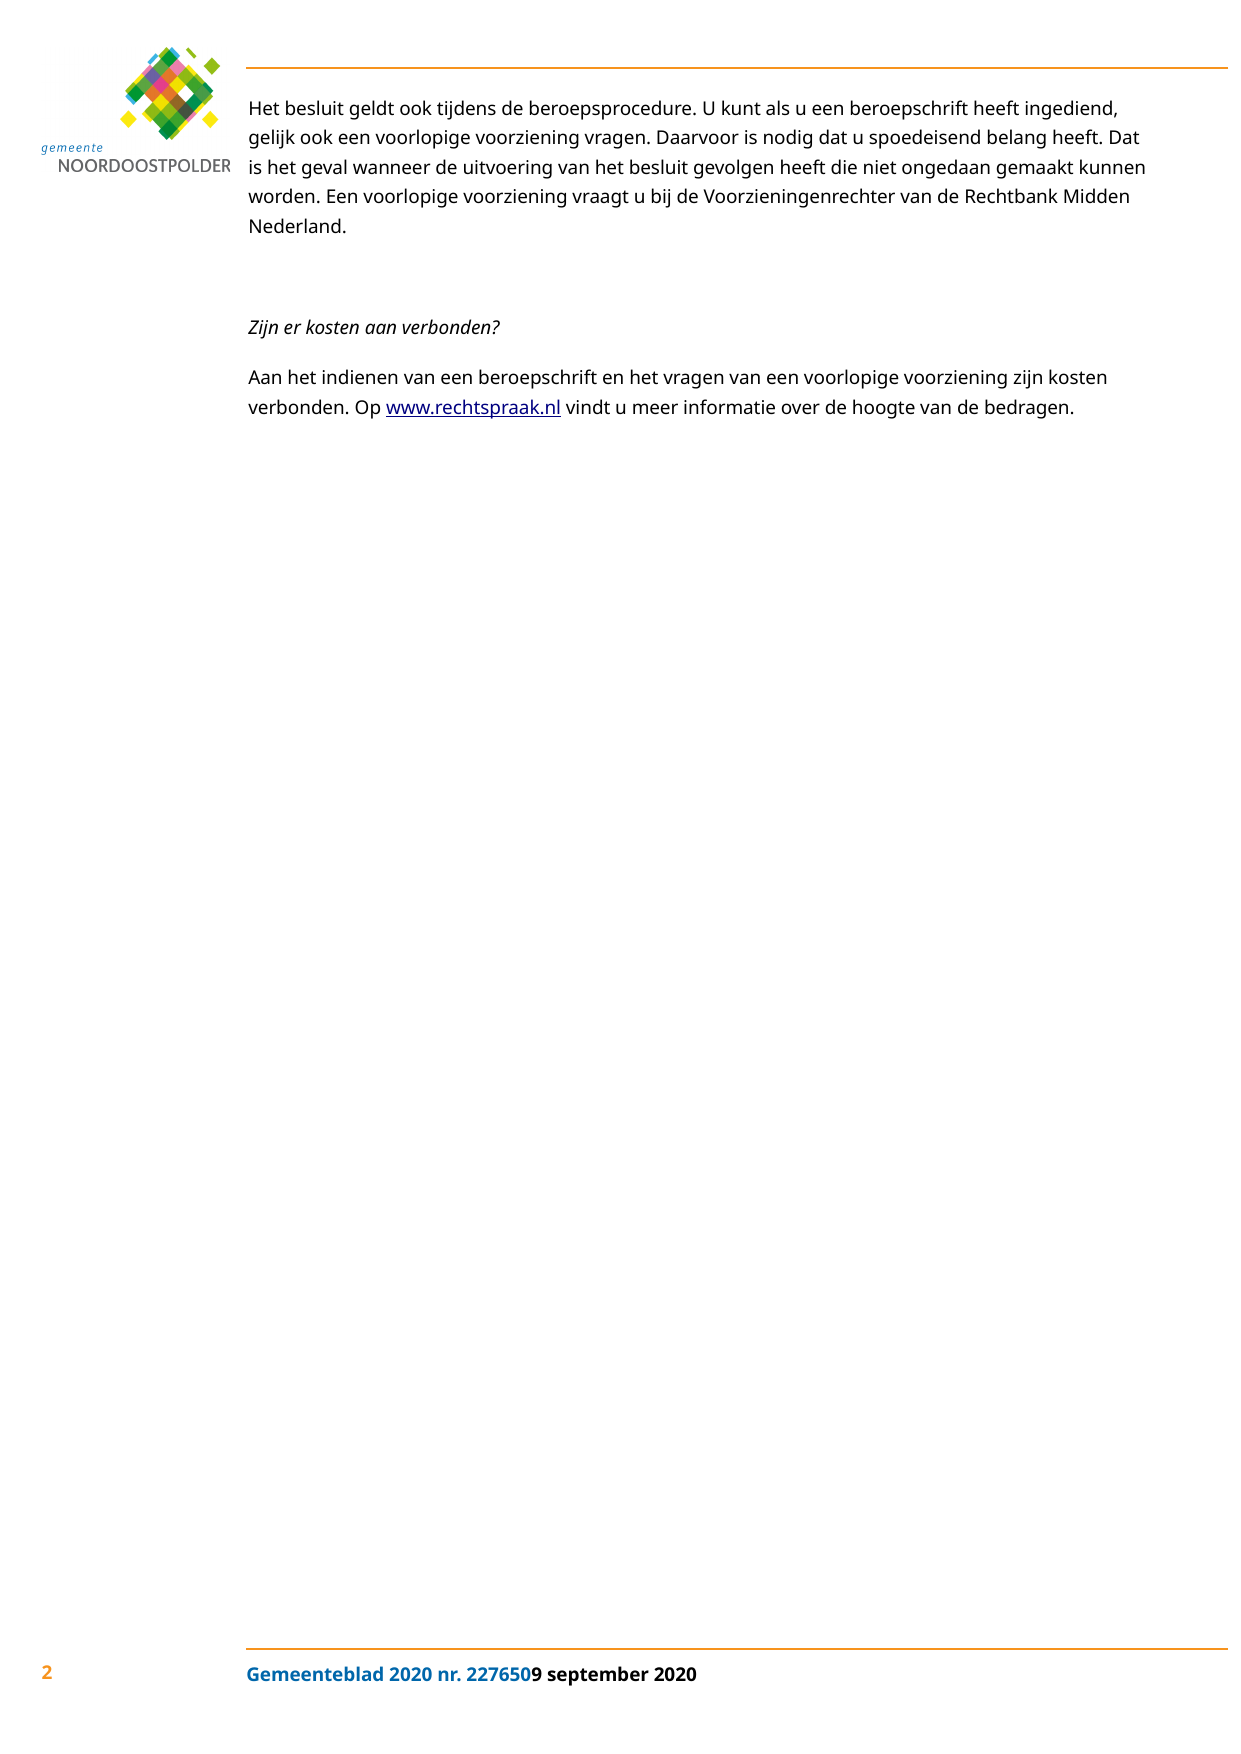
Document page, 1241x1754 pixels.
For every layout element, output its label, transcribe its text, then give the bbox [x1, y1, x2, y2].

text Zijn er kosten aan verbonden? [248, 314, 1152, 340]
picture [41, 47, 231, 172]
text Het besluit geldt ook tijdens de beroepsprocedure. U kunt als u een beroepschrift heeft ingediend, gelijk ook een voorlopige voorziening vragen. Daarvoor is nodig dat u spoedeisend belang heeft. Dat is het geval wanneer de uitvoering van het besluit gevolgen heeft die niet ongedaan gemaakt kunnen worden. Een voorlopige voorziening vraagt u bij de Voorzieningenrechter van de Rechtbank Midden Nederland. [248, 95, 1152, 239]
text Aan het indienen van een beroepschrift en het vragen van een voorlopige voorziening zijn kosten verbonden. Op www.rechtspraak.nl vindt u meer informatie over de hoogte van de bedragen. [248, 364, 1152, 420]
